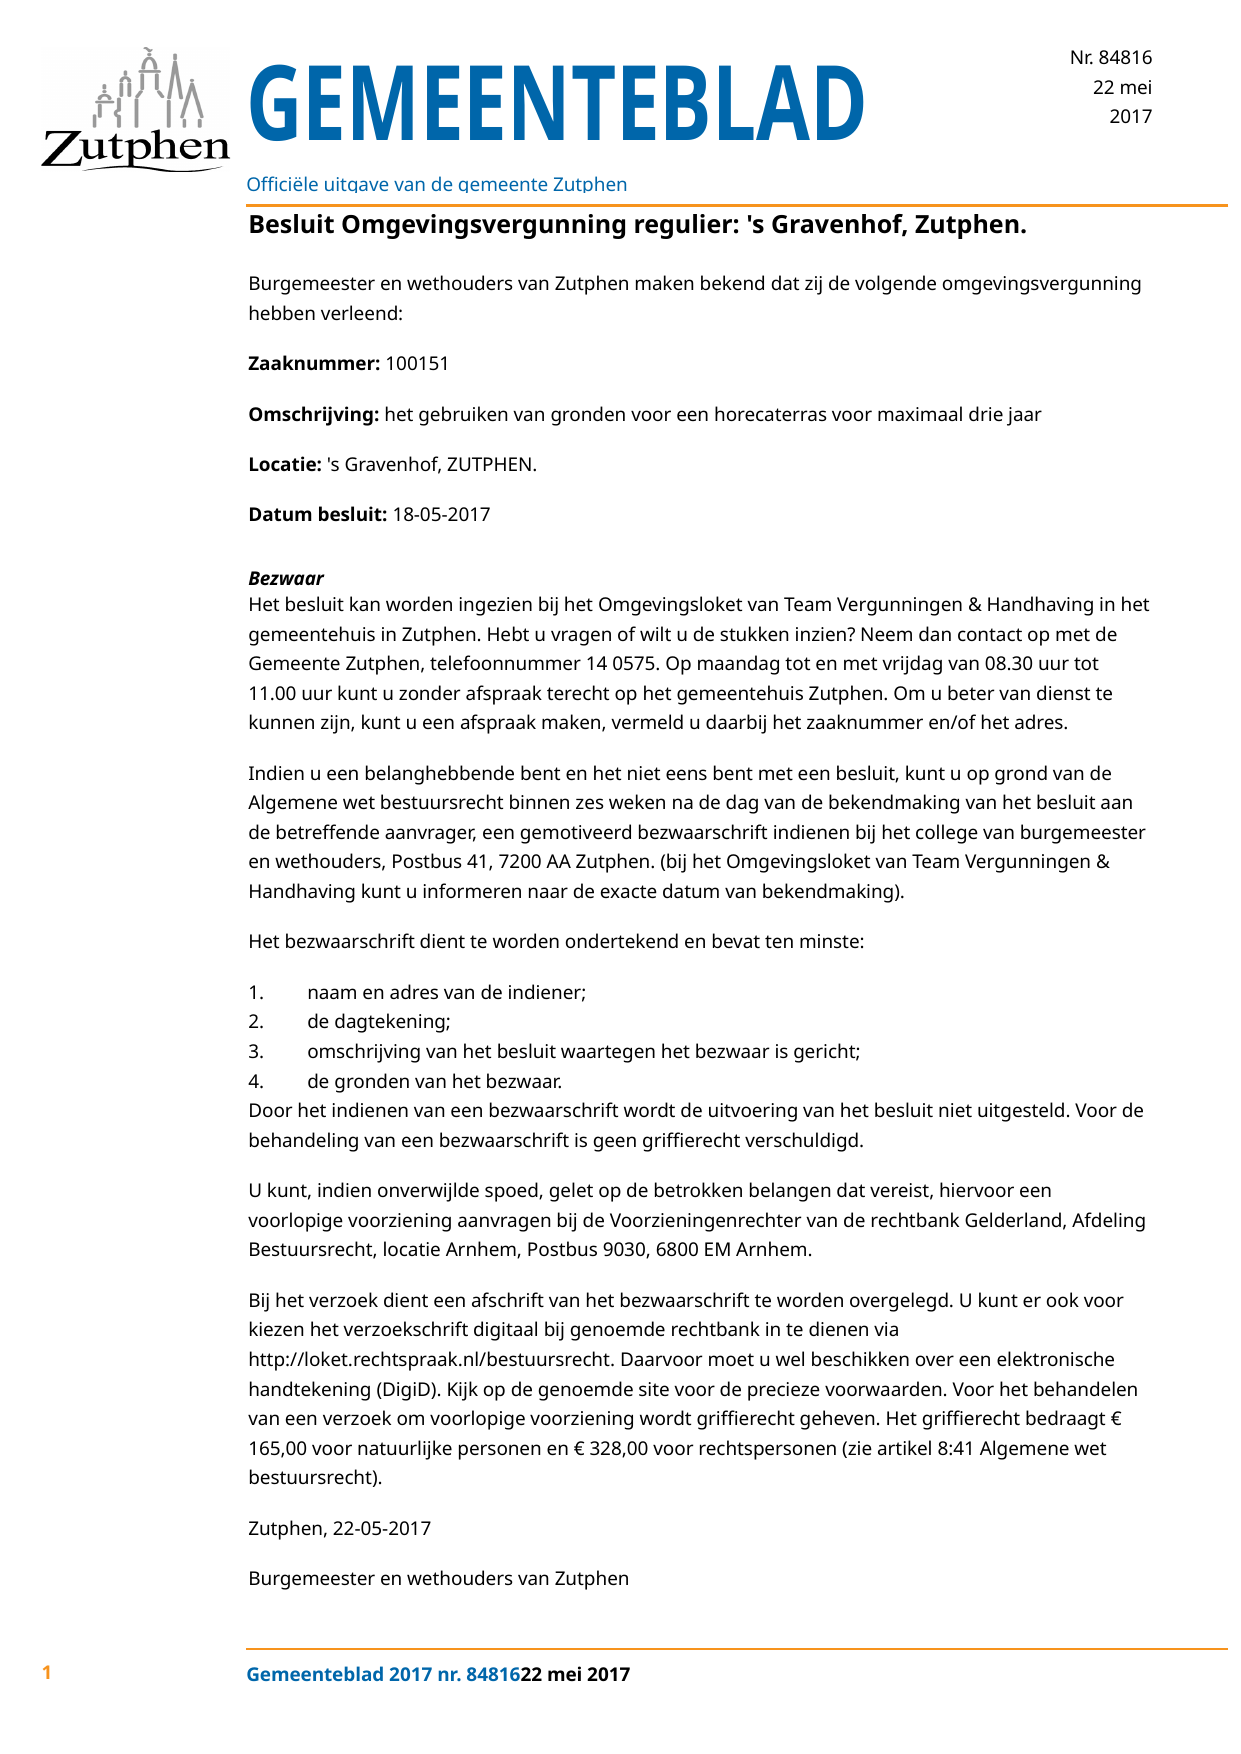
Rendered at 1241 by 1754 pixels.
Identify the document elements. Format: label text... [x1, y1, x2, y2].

picture [41, 47, 231, 172]
list naam en adres van de indiener; [248, 979, 1152, 1005]
text Datum besluit: 18-05-2017 [248, 502, 1152, 527]
text Door het indienen van een bezwaarschrift wordt de uitvoering van het besluit niet uitgesteld. Voor de behandeling van een bezwaarschrift is geen griffierecht verschuldigd. [248, 1097, 1152, 1153]
text Omschrijving: het gebruiken van gronden voor een horecaterras voor maximaal drie jaar [248, 401, 1152, 426]
list de dagtekening; [248, 1009, 1152, 1034]
list omschrijving van het besluit waartegen het bezwaar is gericht; [248, 1038, 1152, 1064]
text Locatie: 's Gravenhof, ZUTPHEN. [248, 451, 1152, 477]
text Burgemeester en wethouders van Zutphen maken bekend dat zij de volgende omgevingsvergunning hebben verleend: [248, 270, 1152, 326]
text Burgemeester en wethouders van Zutphen [248, 1565, 1152, 1591]
text Het bezwaarschrift dient te worden ondertekend en bevat ten minste: [248, 929, 1152, 954]
text Besluit Omgevingsvergunning regulier: 's Gravenhof, Zutphen. [248, 207, 1152, 241]
text Zaaknummer: 100151 [248, 350, 1152, 376]
text Indien u een belanghebbende bent en het niet eens bent met een besluit, kunt u op grond van de Algemene wet bestuursrecht binnen zes weken na de dag van de bekendmaking van het besluit aan de betreffende aanvrager, een gemotiveerd bezwaarschrift indienen bij het college van burgemeester en wethouders, Postbus 41, 7200 AA Zutphen. (bij het Omgevingsloket van Team Vergunningen & Handhaving kunt u informeren naar de exacte datum van bekendmaking). [248, 760, 1152, 904]
text Het besluit kan worden ingezien bij het Omgevingsloket van Team Vergunningen & Handhaving in het gemeentehuis in Zutphen. Hebt u vragen of wilt u de stukken inzien? Neem dan contact op met de Gemeente Zutphen, telefoonnummer 14 0575. Op maandag tot en met vrijdag van 08.30 uur tot 11.00 uur kunt u zonder afspraak terecht op het gemeentehuis Zutphen. Om u beter van dienst te kunnen zijn, kunt u een afspraak maken, vermeld u daarbij het zaaknummer en/of het adres. [248, 591, 1152, 735]
text U kunt, indien onverwijlde spoed, gelet op de betrokken belangen dat vereist, hiervoor een voorlopige voorziening aanvragen bij de Voorzieningenrechter van de rechtbank Gelderland, Afdeling Bestuursrecht, locatie Arnhem, Postbus 9030, 6800 EM Arnhem. [248, 1177, 1152, 1262]
text Bij het verzoek dient een afschrift van het bezwaarschrift te worden overgelegd. U kunt er ook voor kiezen het verzoekschrift digitaal bij genoemde rechtbank in te dienen via http://loket.rechtspraak.nl/bestuursrecht. Daarvoor moet u wel beschikken over een elektronische handtekening (DigiD). Kijk op de genoemde site voor de precieze voorwaarden. Voor het behandelen van een verzoek om voorlopige voorziening wordt griffierecht geheven. Het griffierecht bedraagt € 165,00 voor natuurlijke personen en € 328,00 voor rechtspersonen (zie artikel 8:41 Algemene wet bestuursrecht). [248, 1287, 1152, 1490]
text Bezwaar [248, 566, 1152, 591]
list de gronden van het bezwaar. [248, 1068, 1152, 1094]
text Zutphen, 22-05-2017 [248, 1515, 1152, 1541]
